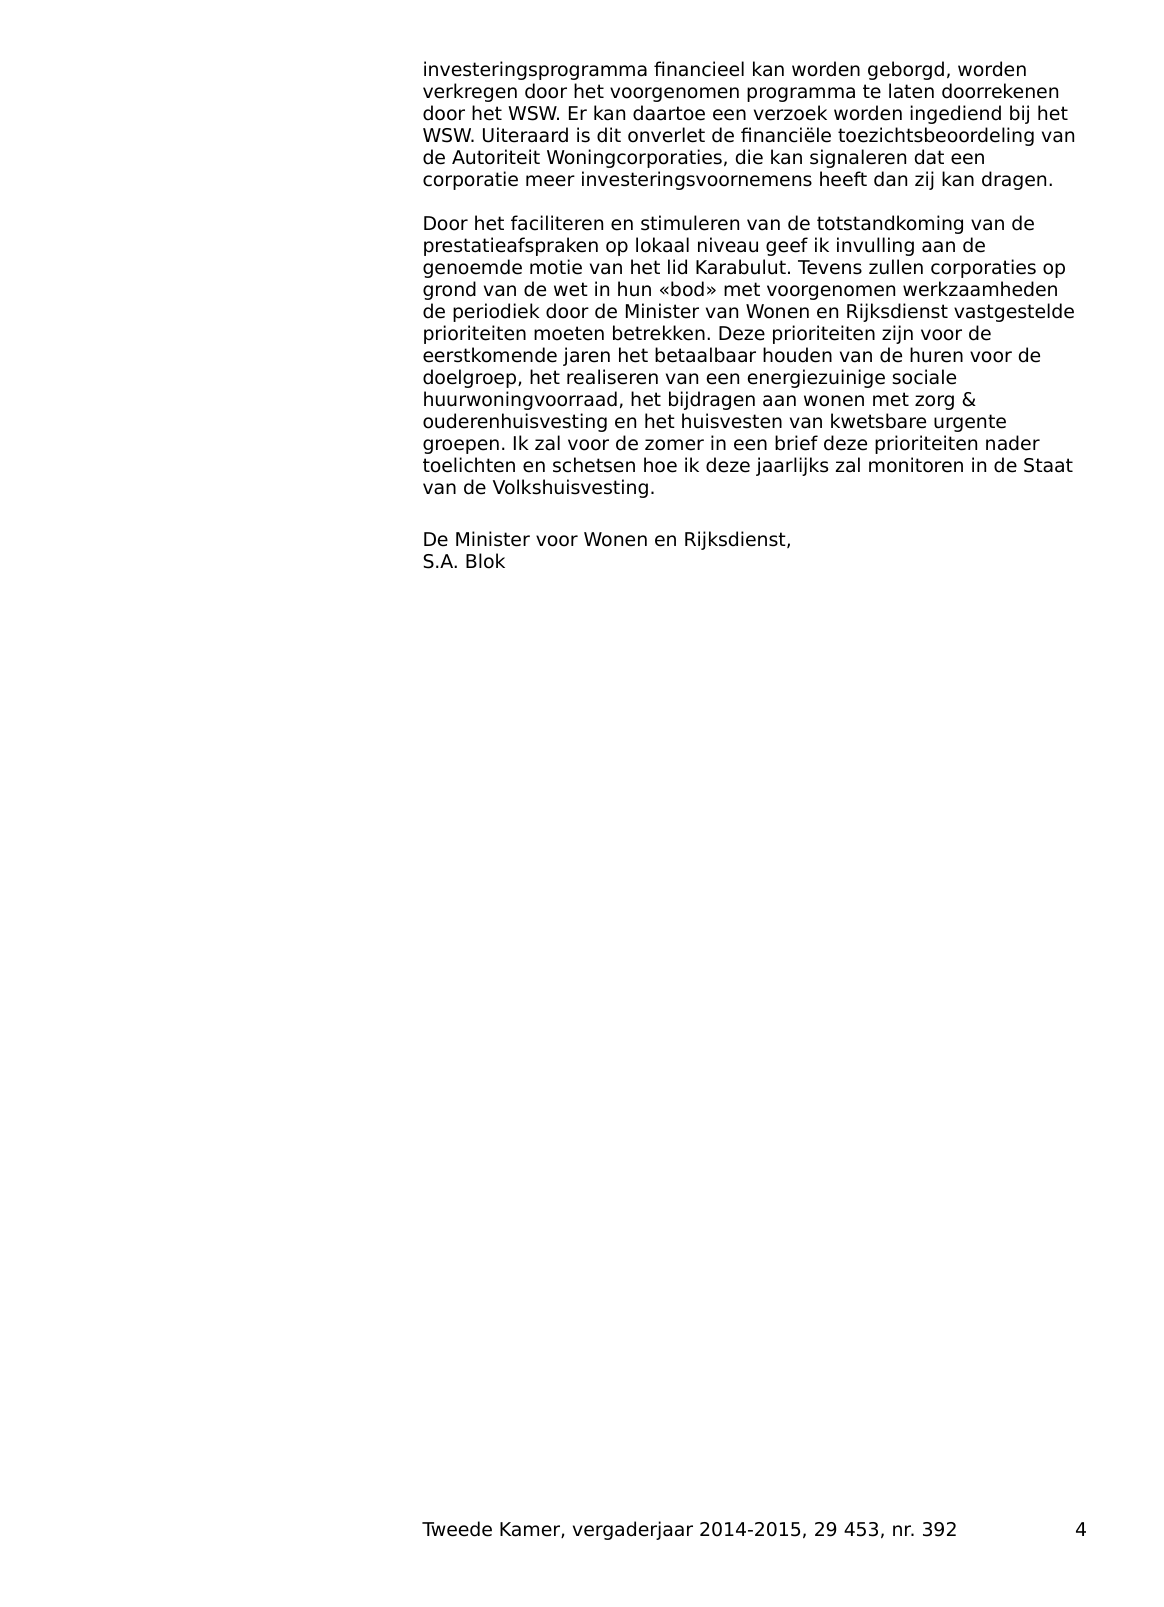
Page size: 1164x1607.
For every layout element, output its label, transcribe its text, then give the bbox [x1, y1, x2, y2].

text investeringsprogramma financieel kan worden geborgd, worden verkregen door het voorgenomen programma te laten doorrekenen door het WSW. Er kan daartoe een verzoek worden ingediend bij het WSW. Uiteraard is dit onverlet de financiële toezichtsbeoordeling van de Autoriteit Woningcorporaties, die kan signaleren dat een corporatie meer investeringsvoornemens heeft dan zij kan dragen. [422, 59, 1087, 191]
text Door het faciliteren en stimuleren van de totstandkoming van de prestatieafspraken op lokaal niveau geef ik invulling aan de genoemde motie van het lid Karabulut. Tevens zullen corporaties op grond van de wet in hun «bod» met voorgenomen werkzaamheden de periodiek door de Minister van Wonen en Rijksdienst vastgestelde prioriteiten moeten betrekken. Deze prioriteiten zijn voor de eerstkomende jaren het betaalbaar houden van de huren voor de doelgroep, het realiseren van een energiezuinige sociale huurwoningvoorraad, het bijdragen aan wonen met zorg & ouderenhuisvesting en het huisvesten van kwetsbare urgente groepen. Ik zal voor de zomer in een brief deze prioriteiten nader toelichten en schetsen hoe ik deze jaarlijks zal monitoren in de Staat van de Volkshuisvesting. [422, 213, 1087, 499]
text De Minister voor Wonen en Rijksdienst, S.A. Blok [422, 529, 1087, 573]
